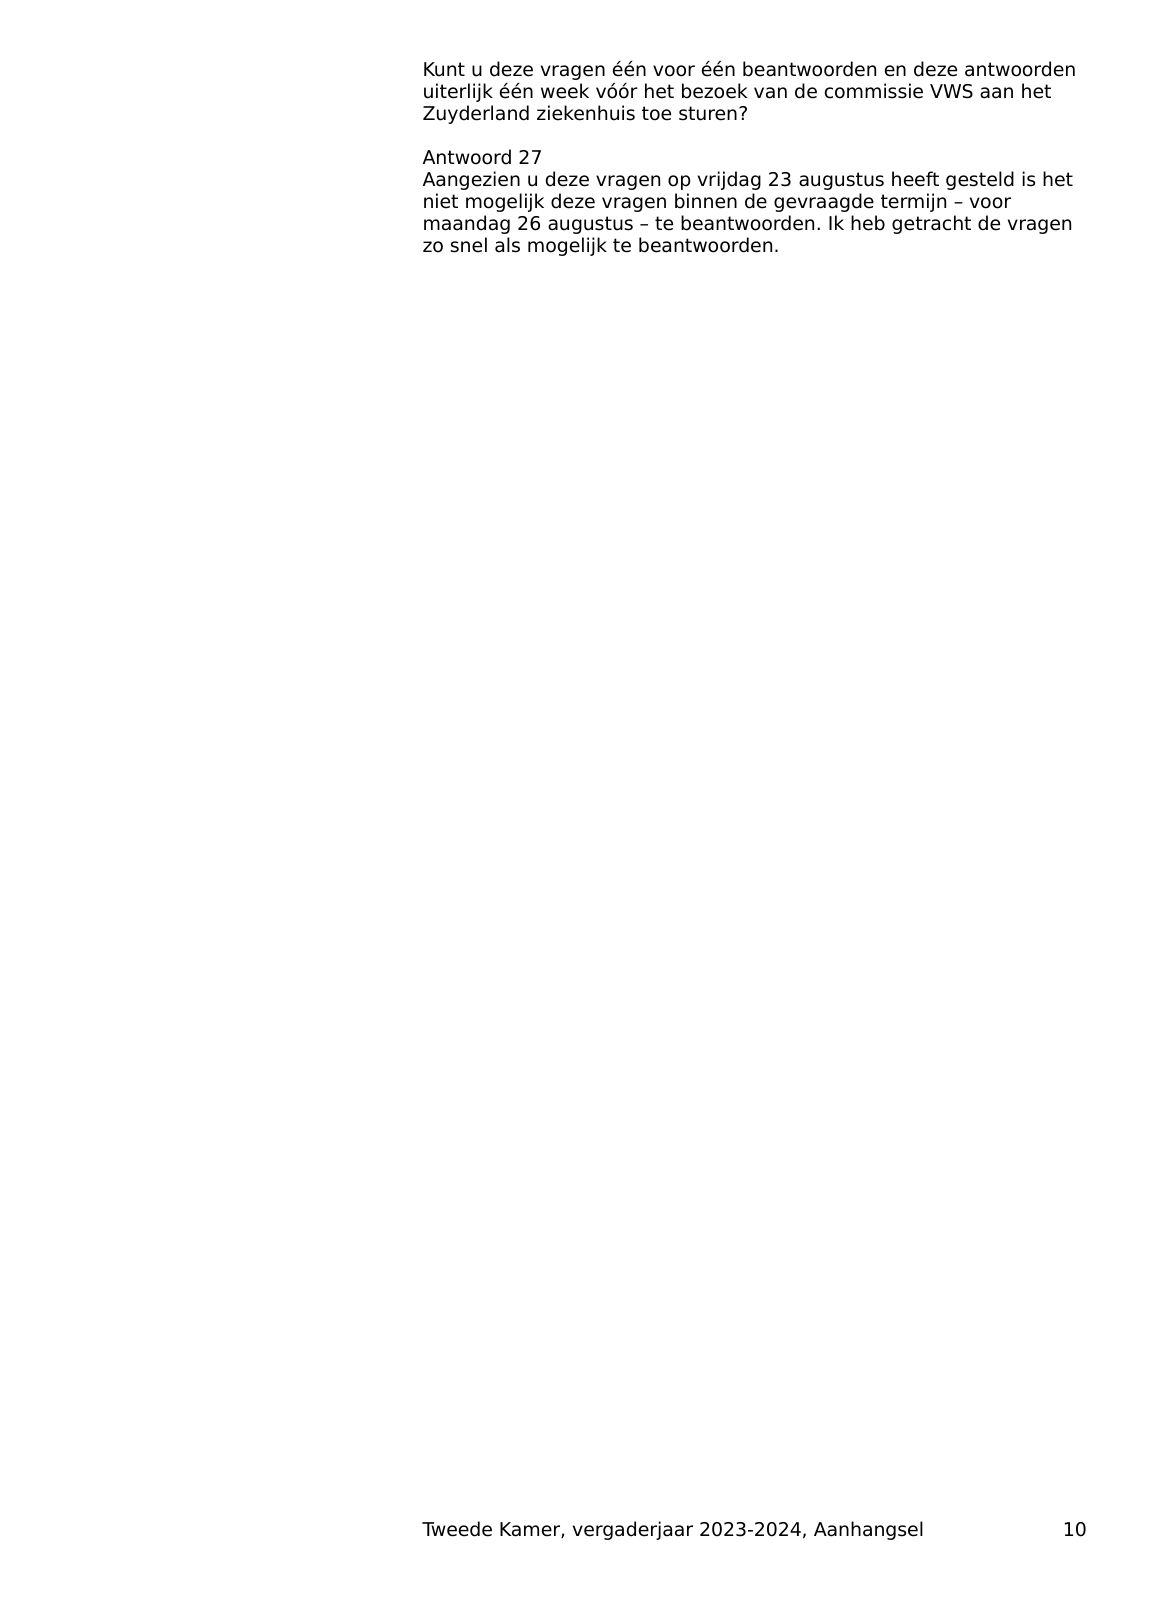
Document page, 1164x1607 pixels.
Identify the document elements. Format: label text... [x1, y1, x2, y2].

text Kunt u deze vragen één voor één beantwoorden en deze antwoorden uiterlijk één week vóór het bezoek van de commissie VWS aan het Zuyderland ziekenhuis toe sturen? [422, 59, 1087, 125]
text Aangezien u deze vragen op vrijdag 23 augustus heeft gesteld is het niet mogelijk deze vragen binnen de gevraagde termijn – voor maandag 26 augustus – te beantwoorden. Ik heb getracht de vragen zo snel als mogelijk te beantwoorden. [422, 169, 1087, 257]
text Antwoord 27 [422, 147, 1087, 169]
